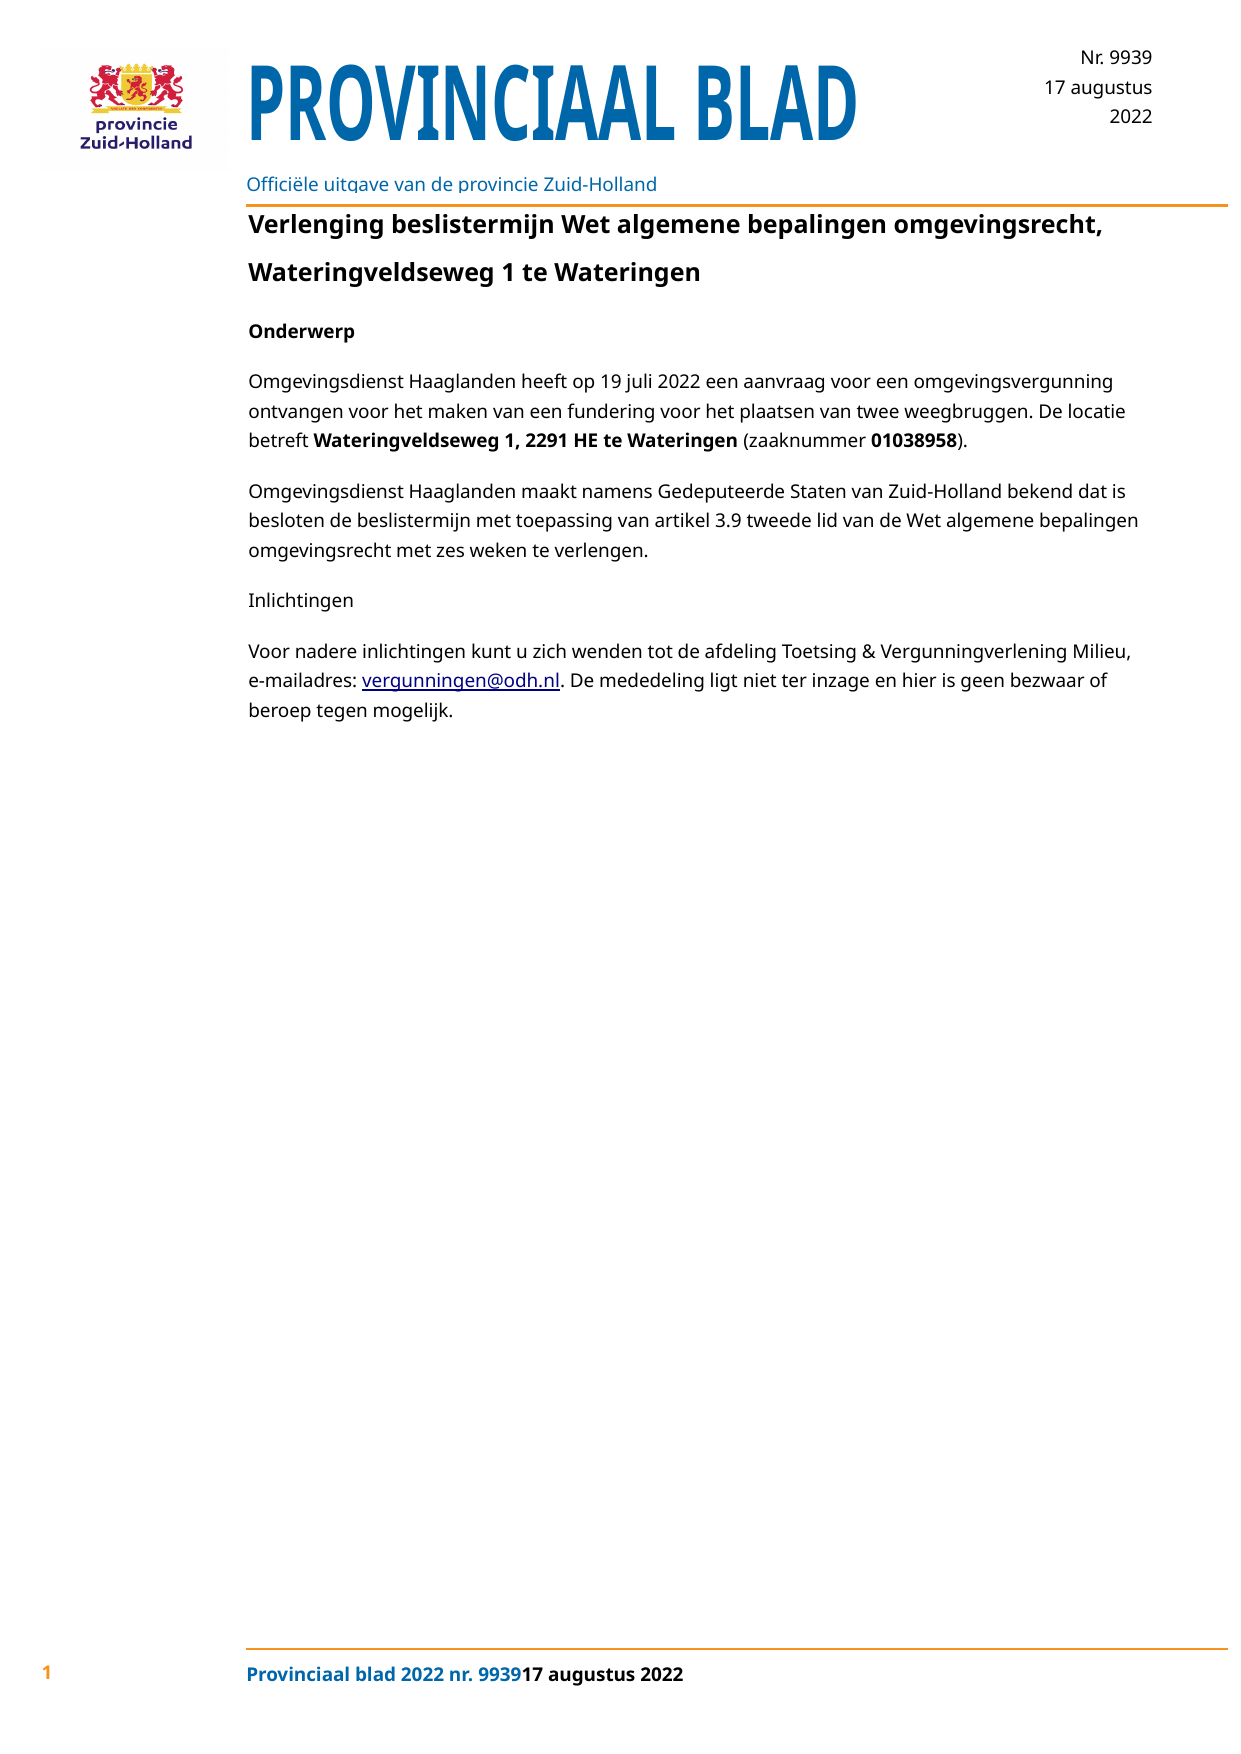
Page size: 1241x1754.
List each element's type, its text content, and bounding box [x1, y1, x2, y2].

text Onderwerp [248, 318, 1152, 344]
text Omgevingsdienst Haaglanden heeft op 19 juli 2022 een aanvraag voor een omgevingsvergunning ontvangen voor het maken van een fundering voor het plaatsen van twee weegbruggen. De locatie betreft Wateringveldseweg 1, 2291 HE te Wateringen (zaaknummer 01038958). [248, 368, 1152, 453]
text Inlichtingen [248, 587, 1152, 613]
picture [41, 47, 231, 172]
text Voor nadere inlichtingen kunt u zich wenden tot de afdeling Toetsing & Vergunningverlening Milieu, e-mailadres: vergunningen@odh.nl. De mededeling ligt niet ter inzage en hier is geen bezwaar of beroep tegen mogelijk. [248, 638, 1152, 723]
text Verlenging beslistermijn Wet algemene bepalingen omgevingsrecht, Wateringveldseweg 1 te Wateringen [248, 207, 1152, 288]
text Omgevingsdienst Haaglanden maakt namens Gedeputeerde Staten van Zuid-Holland bekend dat is besloten de beslistermijn met toepassing van artikel 3.9 tweede lid van de Wet algemene bepalingen omgevingsrecht met zes weken te verlengen. [248, 478, 1152, 563]
